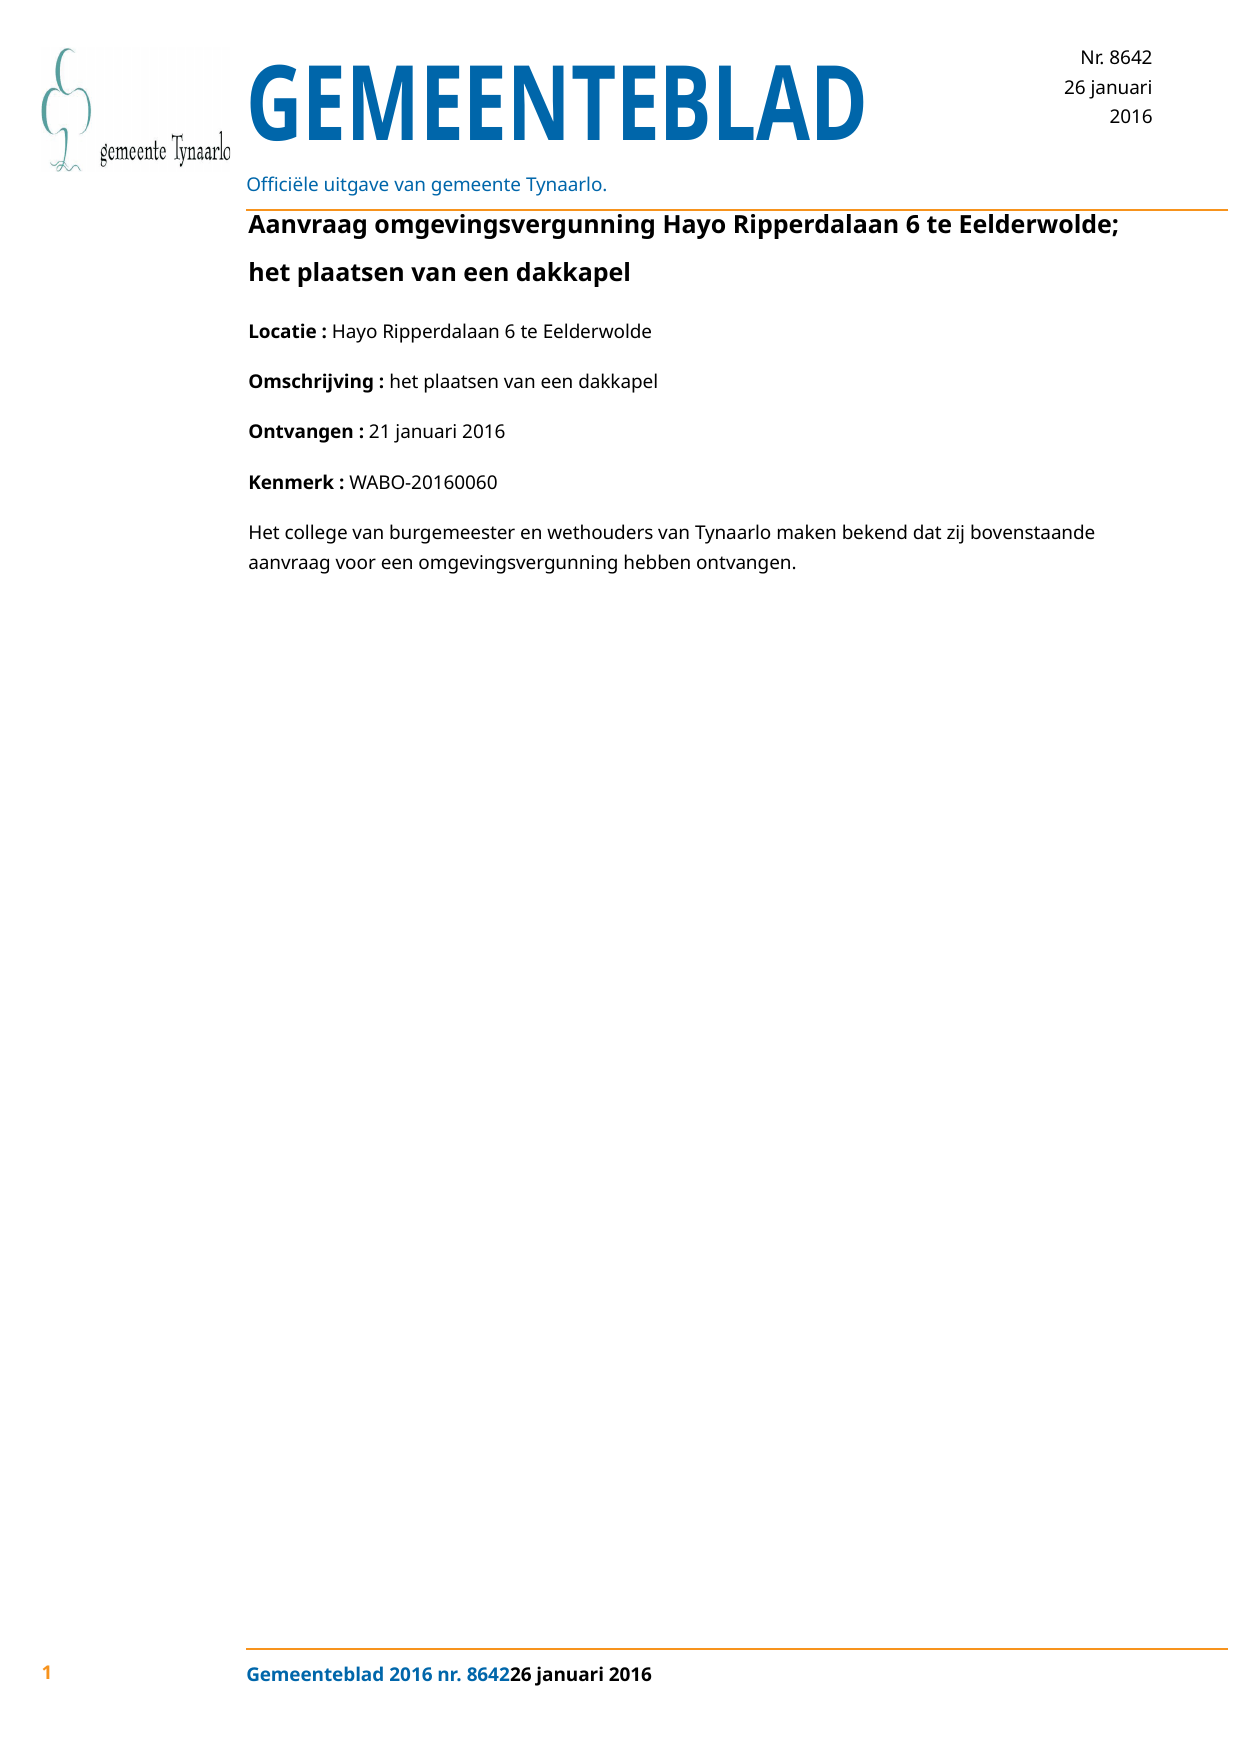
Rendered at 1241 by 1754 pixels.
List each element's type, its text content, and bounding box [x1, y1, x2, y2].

text Omschrijving : het plaatsen van een dakkapel [248, 368, 1152, 394]
text Ontvangen : 21 januari 2016 [248, 419, 1152, 444]
text Locatie : Hayo Ripperdalaan 6 te Eelderwolde [248, 318, 1152, 344]
picture [41, 47, 231, 172]
text Kenmerk : WABO-20160060 [248, 469, 1152, 495]
text Aanvraag omgevingsvergunning Hayo Ripperdalaan 6 te Eelderwolde; het plaatsen van een dakkapel [248, 211, 1152, 288]
text Het college van burgemeester en wethouders van Tynaarlo maken bekend dat zij bovenstaande aanvraag voor een omgevingsvergunning hebben ontvangen. [248, 519, 1152, 575]
